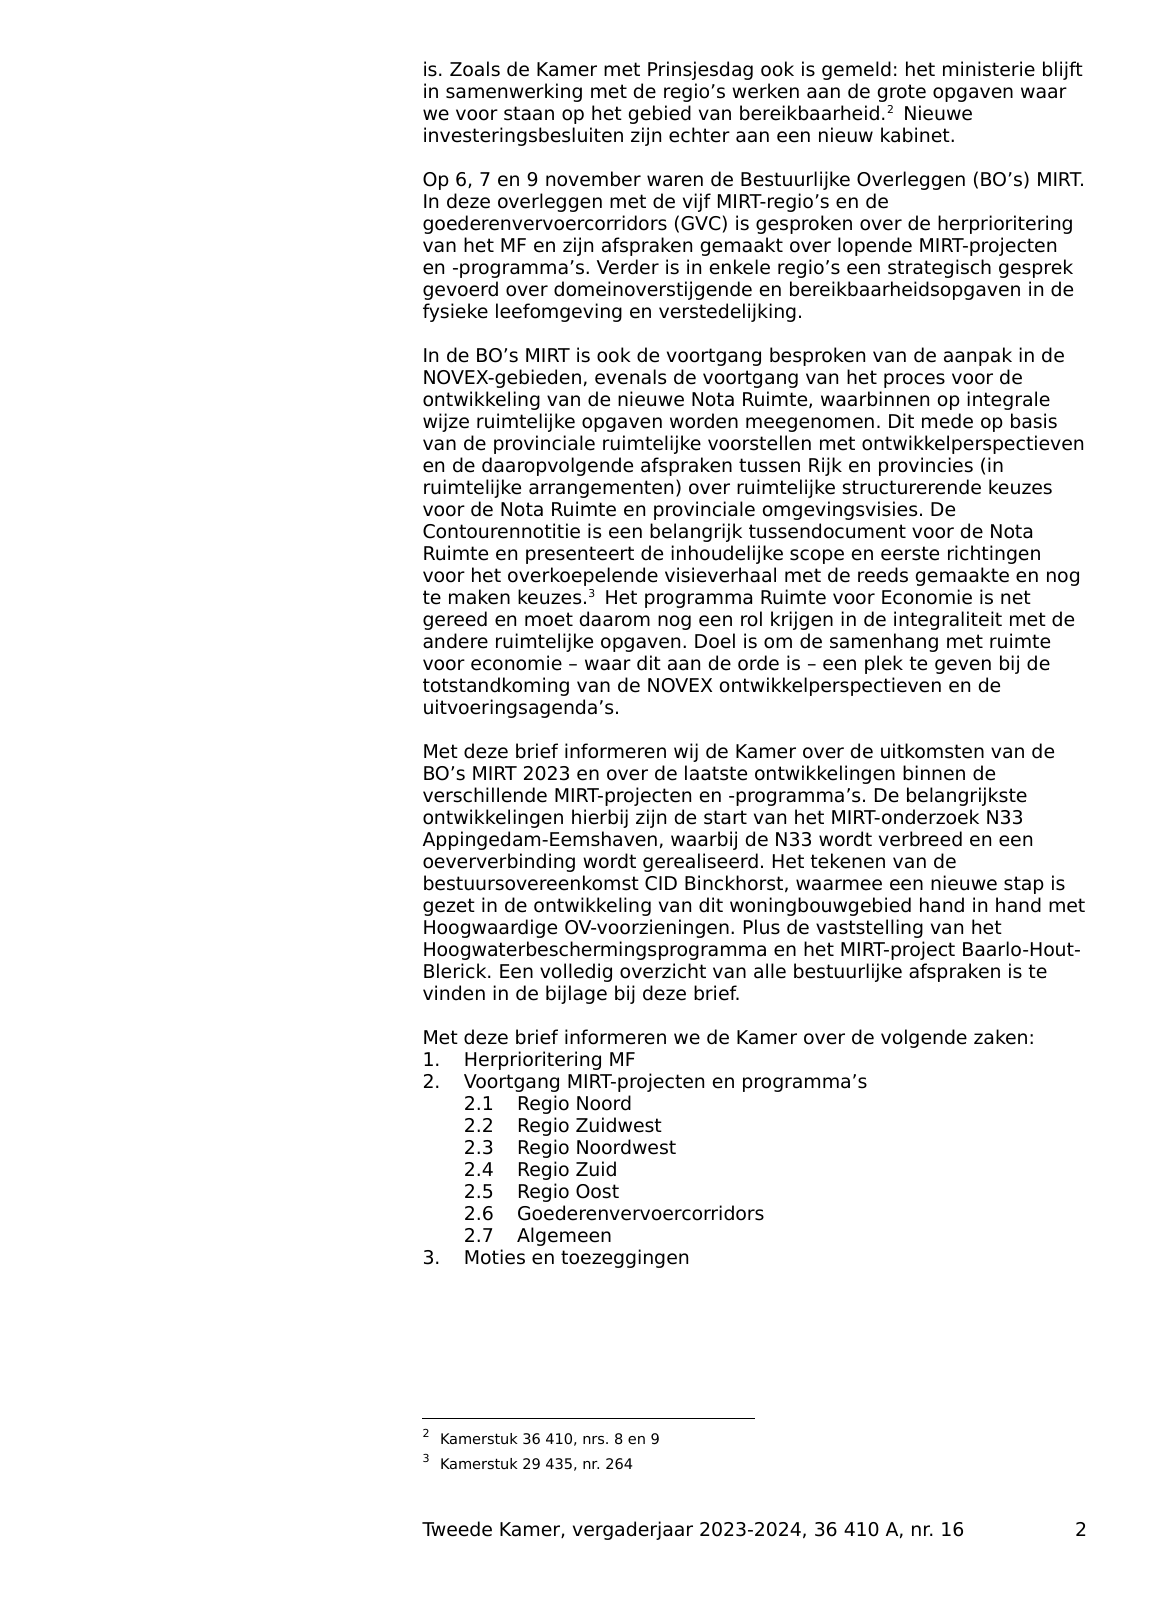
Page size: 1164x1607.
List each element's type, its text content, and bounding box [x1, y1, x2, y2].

text Met deze brief informeren we de Kamer over de volgende zaken: [422, 1027, 1087, 1049]
text 3. Moties en toezeggingen [422, 1247, 1087, 1269]
text 2. Voortgang MIRT-projecten en programma’s [422, 1071, 1087, 1093]
text Met deze brief informeren wij de Kamer over de uitkomsten van de BO’s MIRT 2023 en over de laatste ontwikkelingen binnen de verschillende MIRT-projecten en -programma’s. De belangrijkste ontwikkelingen hierbij zijn de start van het MIRT-onderzoek N33 Appingedam-Eemshaven, waarbij de N33 wordt verbreed en een oeververbinding wordt gerealiseerd. Het tekenen van de bestuursovereenkomst CID Binckhorst, waarmee een nieuwe stap is gezet in de ontwikkeling van dit woningbouwgebied hand in hand met Hoogwaardige OV-voorzieningen. Plus de vaststelling van het Hoogwaterbeschermingsprogramma en het MIRT-project Baarlo-Hout-Blerick. Een volledig overzicht van alle bestuurlijke afspraken is te vinden in de bijlage bij deze brief. [422, 741, 1087, 1005]
text In de BO’s MIRT is ook de voortgang besproken van de aanpak in de NOVEX-gebieden, evenals de voortgang van het proces voor de ontwikkeling van de nieuwe Nota Ruimte, waarbinnen op integrale wijze ruimtelijke opgaven worden meegenomen. Dit mede op basis van de provinciale ruimtelijke voorstellen met ontwikkelperspectieven en de daaropvolgende afspraken tussen Rijk en provincies (in ruimtelijke arrangementen) over ruimtelijke structurerende keuzes voor de Nota Ruimte en provinciale omgevingsvisies. De Contourennotitie is een belangrijk tussendocument voor de Nota Ruimte en presenteert de inhoudelijke scope en eerste richtingen voor het overkoepelende visieverhaal met de reeds gemaakte en nog te maken keuzes. Het programma Ruimte voor Economie is net gereed en moet daarom nog een rol krijgen in de integraliteit met de andere ruimtelijke opgaven. Doel is om de samenhang met ruimte voor economie – waar dit aan de orde is – een plek te geven bij de totstandkoming van de NOVEX ontwikkelperspectieven en de uitvoeringsagenda’s. [422, 345, 1087, 719]
text 1. Herprioritering MF [422, 1049, 1087, 1071]
text 2.4 Regio Zuid [464, 1159, 1087, 1181]
text Kamerstuk 29 435, nr. 264 [422, 1452, 1087, 1474]
text 2.2 Regio Zuidwest [464, 1115, 1087, 1137]
text 2.1 Regio Noord [464, 1093, 1087, 1115]
text Kamerstuk 36 410, nrs. 8 en 9 [422, 1427, 1087, 1449]
text 2.6 Goederenvervoercorridors [464, 1203, 1087, 1225]
text is. Zoals de Kamer met Prinsjesdag ook is gemeld: het ministerie blijft in samenwerking met de regio’s werken aan de grote opgaven waar we voor staan op het gebied van bereikbaarheid. Nieuwe investeringsbesluiten zijn echter aan een nieuw kabinet. [422, 59, 1087, 147]
text 2.3 Regio Noordwest [464, 1137, 1087, 1159]
text 2.5 Regio Oost [464, 1181, 1087, 1203]
text 2.7 Algemeen [464, 1225, 1087, 1247]
text Op 6, 7 en 9 november waren de Bestuurlijke Overleggen (BO’s) MIRT. In deze overleggen met de vijf MIRT-regio’s en de goederenvervoercorridors (GVC) is gesproken over de herprioritering van het MF en zijn afspraken gemaakt over lopende MIRT-projecten en -programma’s. Verder is in enkele regio’s een strategisch gesprek gevoerd over domeinoverstijgende en bereikbaarheidsopgaven in de fysieke leefomgeving en verstedelijking. [422, 169, 1087, 323]
